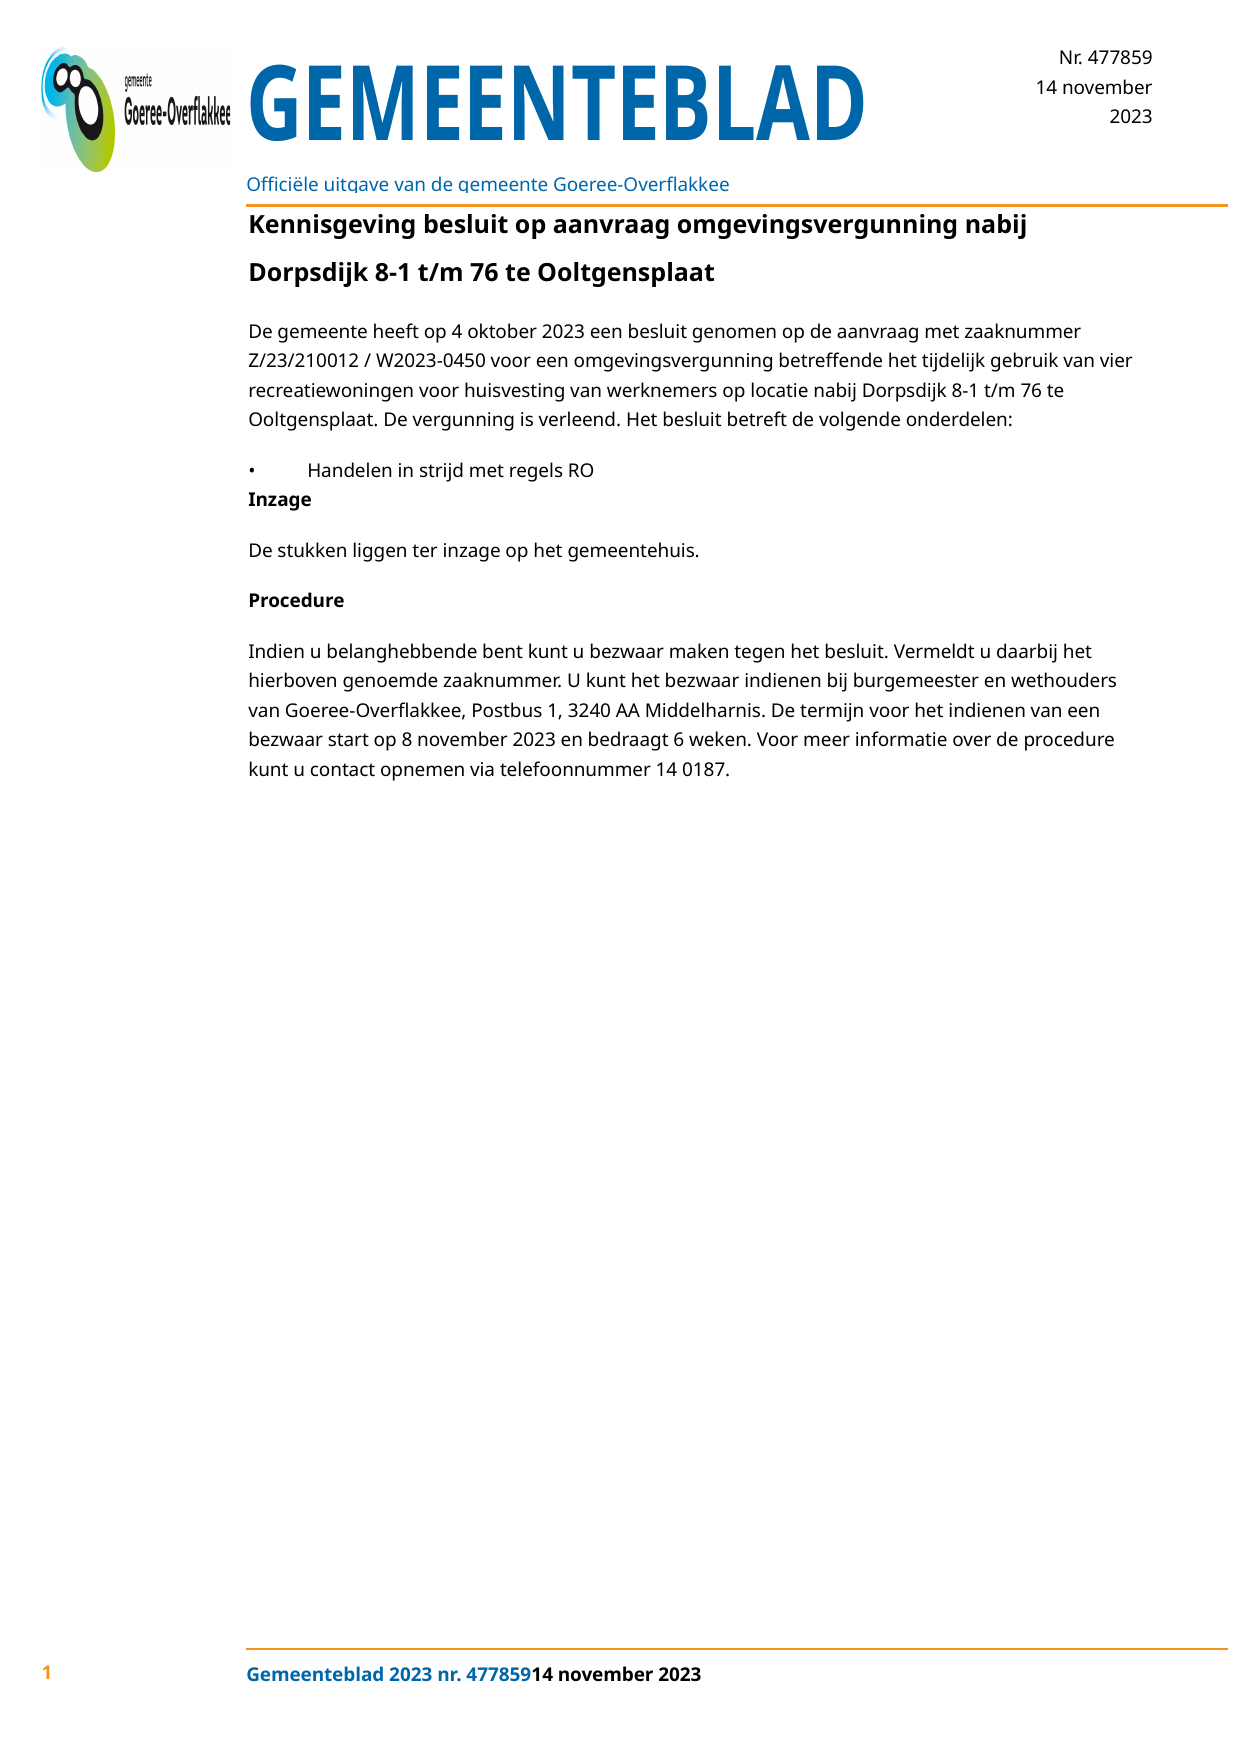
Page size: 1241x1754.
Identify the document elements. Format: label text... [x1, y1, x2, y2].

text De stukken liggen ter inzage op het gemeentehuis. [248, 537, 1152, 563]
picture [41, 47, 231, 172]
text Kennisgeving besluit op aanvraag omgevingsvergunning nabij Dorpsdijk 8-1 t/m 76 te Ooltgensplaat [248, 207, 1152, 288]
list Handelen in strijd met regels RO [248, 457, 1152, 483]
text De gemeente heeft op 4 oktober 2023 een besluit genomen op de aanvraag met zaaknummer Z/23/210012 / W2023-0450 voor een omgevingsvergunning betreffende het tijdelijk gebruik van vier recreatiewoningen voor huisvesting van werknemers op locatie nabij Dorpsdijk 8-1 t/m 76 te Ooltgensplaat. De vergunning is verleend. Het besluit betreft de volgende onderdelen: [248, 318, 1152, 432]
text Indien u belanghebbende bent kunt u bezwaar maken tegen het besluit. Vermeldt u daarbij het hierboven genoemde zaaknummer. U kunt het bezwaar indienen bij burgemeester en wethouders van Goeree-Overflakkee, Postbus 1, 3240 AA Middelharnis. De termijn voor het indienen van een bezwaar start op 8 november 2023 en bedraagt 6 weken. Voor meer informatie over de procedure kunt u contact opnemen via telefoonnummer 14 0187. [248, 638, 1152, 782]
text Procedure [248, 587, 1152, 613]
text Inzage [248, 487, 1152, 512]
